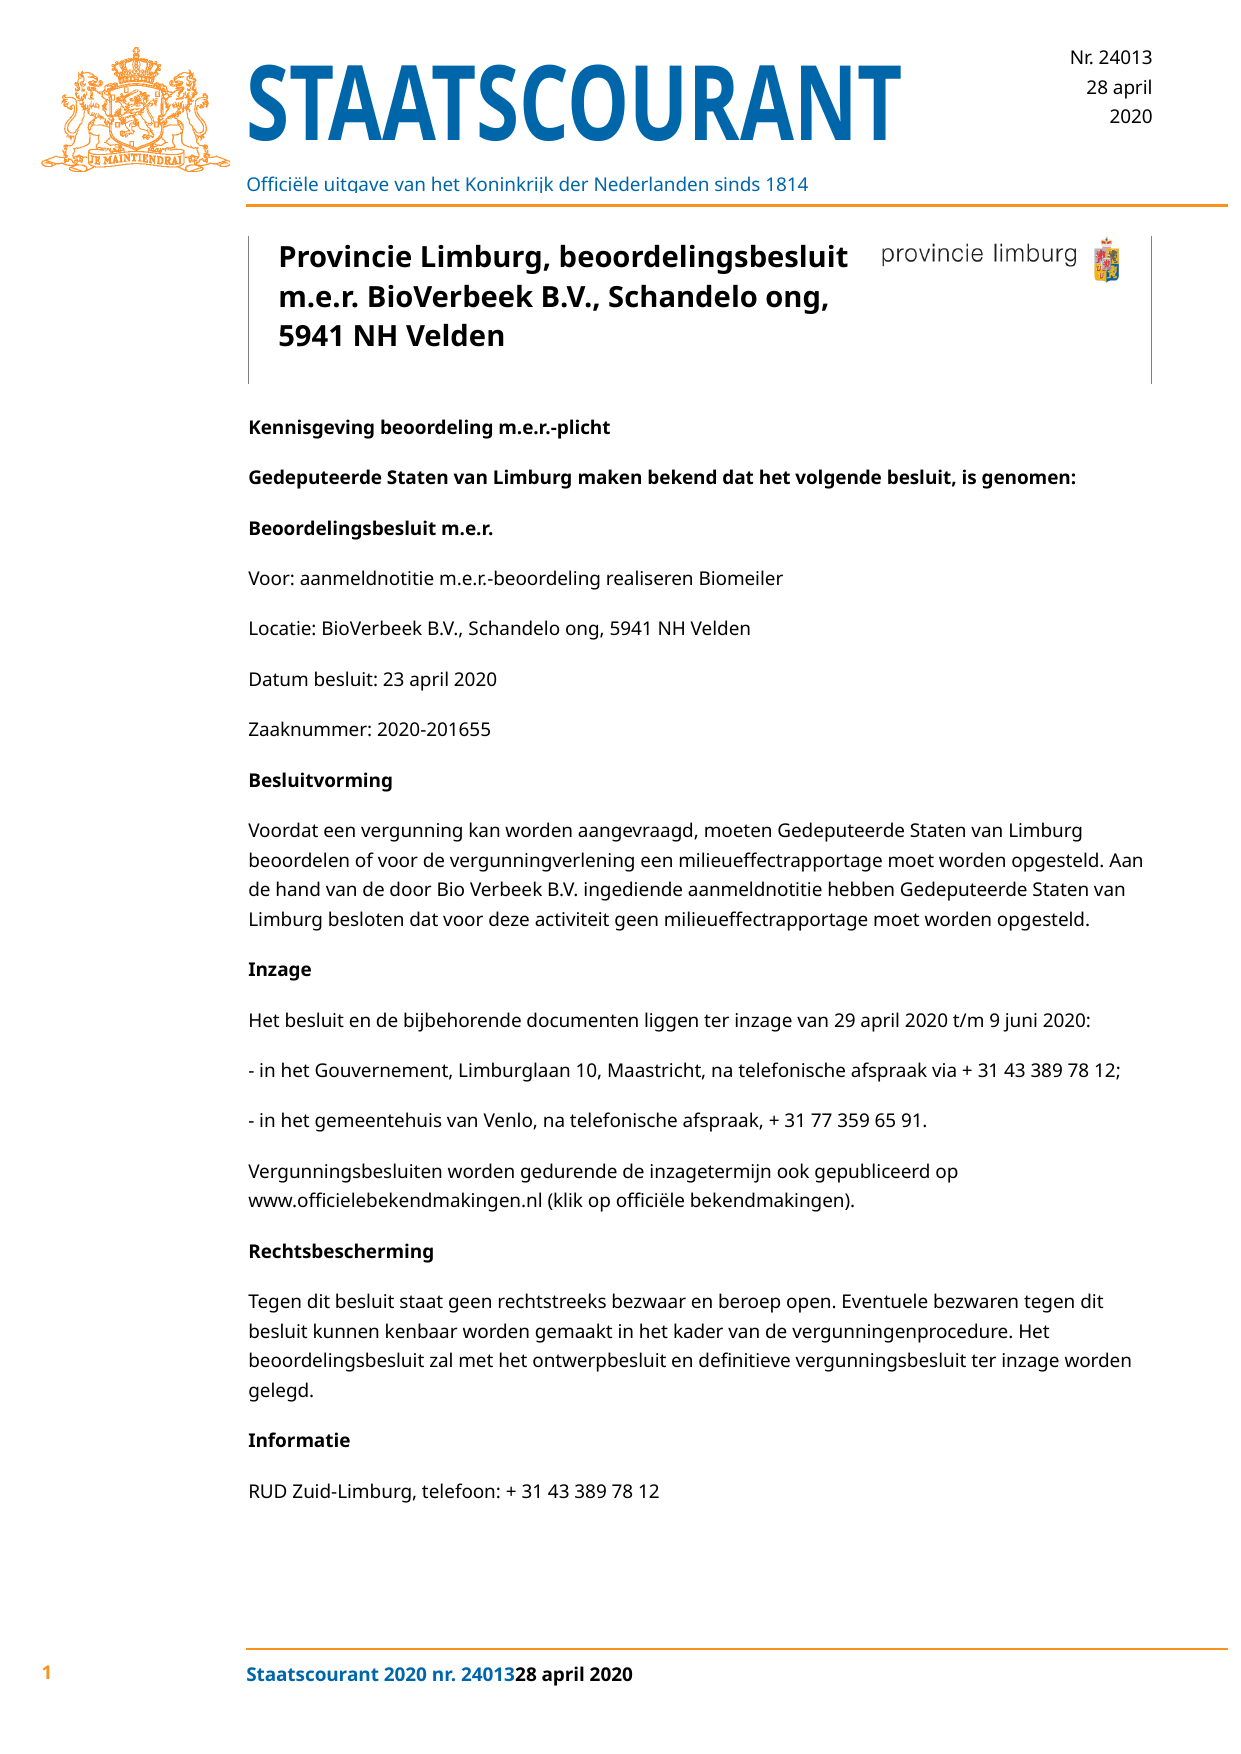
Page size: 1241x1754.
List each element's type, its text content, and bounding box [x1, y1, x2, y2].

text Vergunningsbesluiten worden gedurende de inzagetermijn ook gepubliceerd op www.officielebekendmakingen.nl (klik op officiële bekendmakingen). [248, 1158, 1152, 1213]
text - in het Gouvernement, Limburglaan 10, Maastricht, na telefonische afspraak via + 31 43 389 78 12; [248, 1057, 1152, 1083]
table_header [1119, 236, 1151, 283]
text RUD Zuid-Limburg, telefoon: + 31 43 389 78 12 [248, 1478, 1152, 1504]
text Gedeputeerde Staten van Limburg maken bekend dat het volgende besluit, is genomen: [248, 464, 1152, 490]
picture [41, 47, 231, 172]
text Zaaknummer: 2020-201655 [248, 716, 1152, 742]
text Inzage [248, 956, 1152, 982]
text Rechtsbescherming [248, 1238, 1152, 1264]
text Informatie [248, 1428, 1152, 1453]
text - in het gemeentehuis van Venlo, na telefonische afspraak, + 31 77 359 65 91. [248, 1108, 1152, 1133]
text Tegen dit besluit staat geen rechtstreeks bezwaar en beroep open. Eventuele bezwaren tegen dit besluit kunnen kenbaar worden gemaakt in het kader van de vergunningenprocedure. Het beoordelingsbesluit zal met het ontwerpbesluit en definitieve vergunningsbesluit ter inzage worden gelegd. [248, 1288, 1152, 1403]
text Beoordelingsbesluit m.e.r. [248, 515, 1152, 541]
table_header Provincie Limburg, beoordelingsbesluit m.e.r. BioVerbeek B.V., Schandelo ong, 5941 NH Velden [249, 236, 850, 384]
text Voordat een vergunning kan worden aangevraagd, moeten Gedeputeerde Staten van Limburg beoordelen of voor de vergunningverlening een milieueffectrapportage moet worden opgesteld. Aan de hand van de door Bio Verbeek B.V. ingediende aanmeldnotitie hebben Gedeputeerde Staten van Limburg besloten dat voor deze activiteit geen milieueffectrapportage moet worden opgesteld. [248, 817, 1152, 932]
text Locatie: BioVerbeek B.V., Schandelo ong, 5941 NH Velden [248, 616, 1152, 641]
table_header [850, 236, 882, 283]
picture [882, 236, 1119, 284]
text Voor: aanmeldnotitie m.e.r.-beoordeling realiseren Biomeiler [248, 565, 1152, 591]
text Kennisgeving beoordeling m.e.r.-plicht [248, 414, 1152, 440]
table_header [850, 284, 1151, 384]
text Datum besluit: 23 april 2020 [248, 666, 1152, 692]
text Het besluit en de bijbehorende documenten liggen ter inzage van 29 april 2020 t/m 9 juni 2020: [248, 1007, 1152, 1033]
text Besluitvorming [248, 767, 1152, 793]
